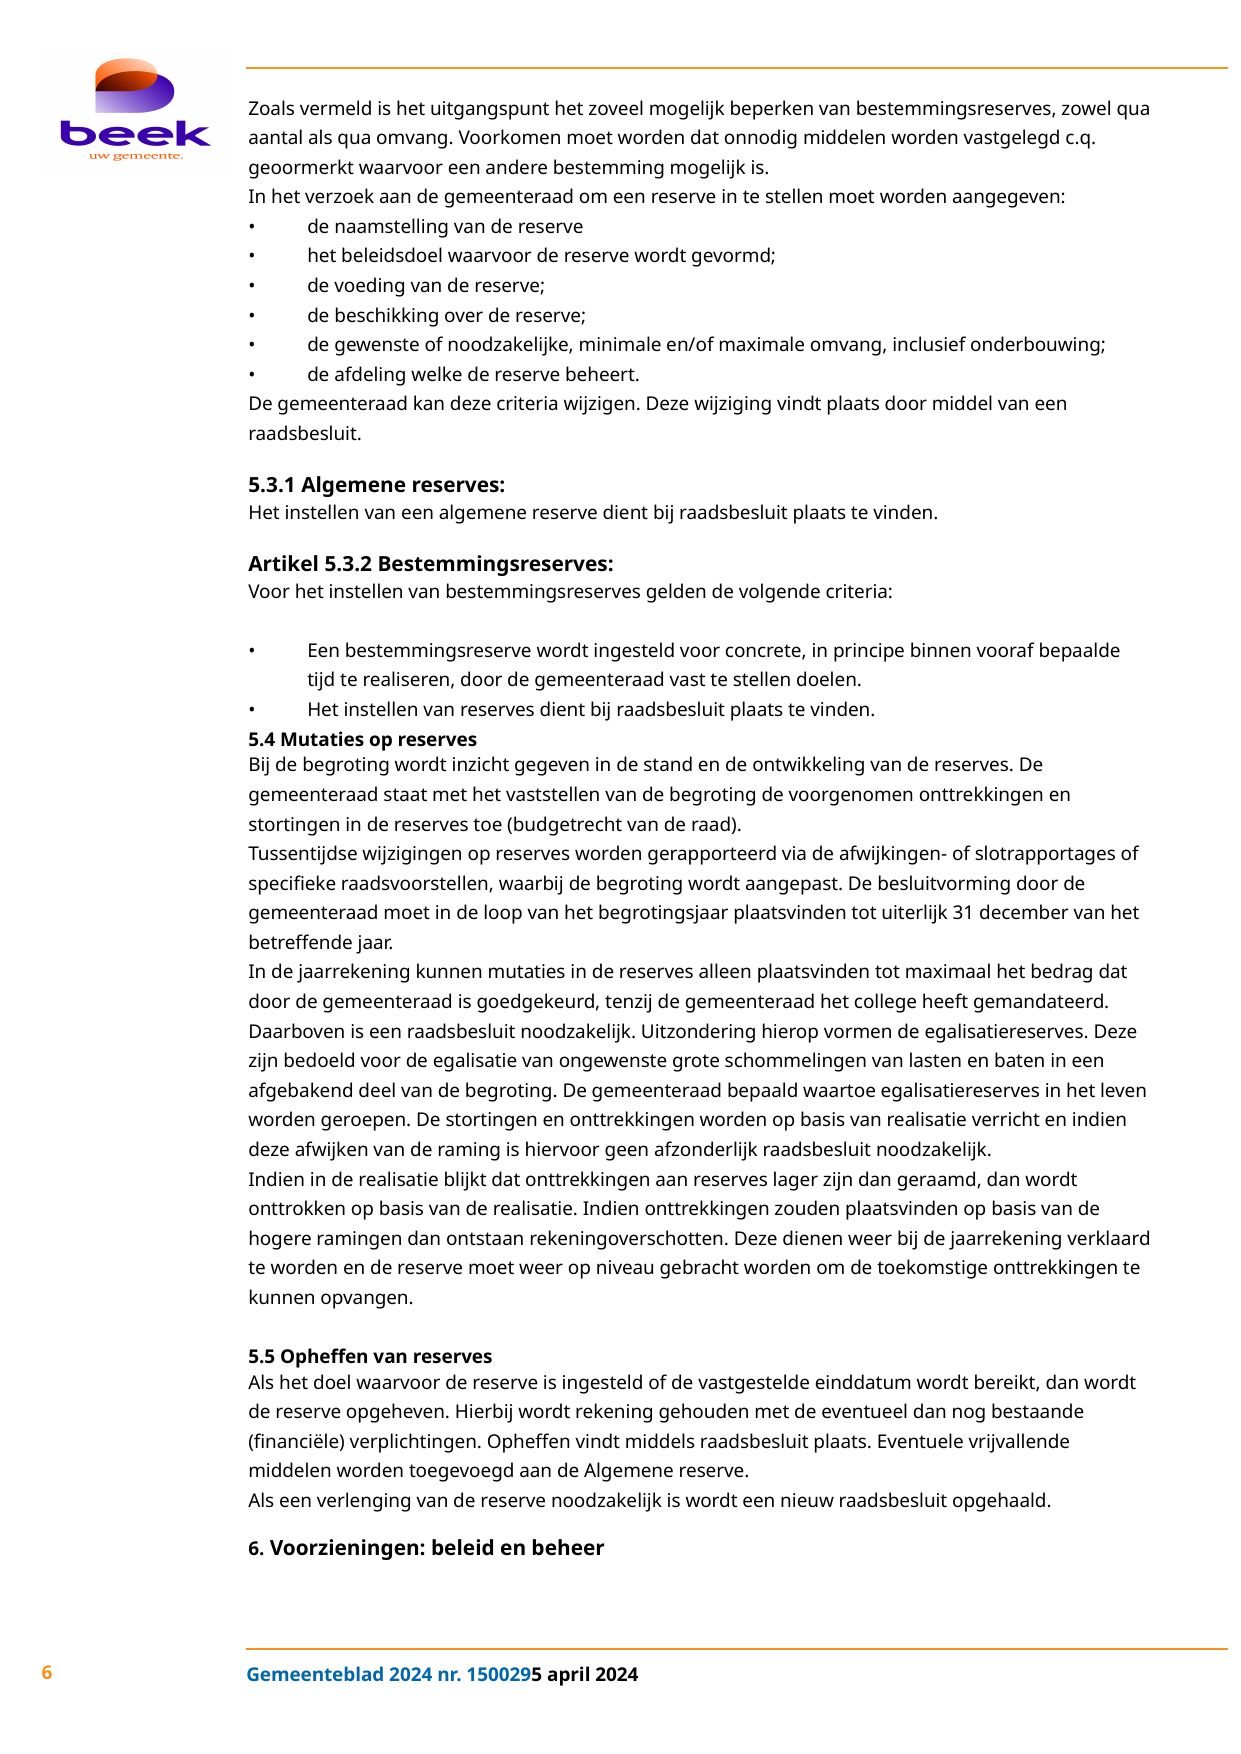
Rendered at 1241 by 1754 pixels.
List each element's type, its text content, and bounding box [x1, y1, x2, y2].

text Tussentijdse wijzigingen op reserves worden gerapporteerd via de afwijkingen- of slotrapportages of specifieke raadsvoorstellen, waarbij de begroting wordt aangepast. De besluitvorming door de gemeenteraad moet in de loop van het begrotingsjaar plaatsvinden tot uiterlijk 31 december van het betreffende jaar. [248, 840, 1152, 955]
list de naamstelling van de reserve [248, 213, 1152, 239]
text Indien in de realisatie blijkt dat onttrekkingen aan reserves lager zijn dan geraamd, dan wordt onttrokken op basis van de realisatie. Indien onttrekkingen zouden plaatsvinden op basis van de hogere ramingen dan ontstaan rekeningoverschotten. Deze dienen weer bij de jaarrekening verklaard te worden en de reserve moet weer op niveau gebracht worden om de toekomstige onttrekkingen te kunnen opvangen. [248, 1166, 1152, 1310]
list de voeding van de reserve; [248, 272, 1152, 298]
text In de jaarrekening kunnen mutaties in de reserves alleen plaatsvinden tot maximaal het bedrag dat door de gemeenteraad is goedgekeurd, tenzij de gemeenteraad het college heeft gemandateerd. Daarboven is een raadsbesluit noodzakelijk. Uitzondering hierop vormen de egalisatiereserves. Deze zijn bedoeld voor de egalisatie van ongewenste grote schommelingen van lasten en baten in een afgebakend deel van de begroting. De gemeenteraad bepaald waartoe egalisatiereserves in het leven worden geroepen. De stortingen en onttrekkingen worden op basis van realisatie verricht en indien deze afwijken van de raming is hiervoor geen afzonderlijk raadsbesluit noodzakelijk. [248, 959, 1152, 1162]
list Het instellen van reserves dient bij raadsbesluit plaats te vinden. [248, 696, 1152, 722]
list Een bestemmingsreserve wordt ingesteld voor concrete, in principe binnen vooraf bepaalde tijd te realiseren, door de gemeenteraad vast te stellen doelen. [248, 637, 1152, 692]
text Voor het instellen van bestemmingsreserves gelden de volgende criteria: [248, 578, 1152, 604]
text Het instellen van een algemene reserve dient bij raadsbesluit plaats te vinden. [248, 499, 1152, 525]
text 5.5 Opheffen van reserves [248, 1343, 1152, 1369]
text De gemeenteraad kan deze criteria wijzigen. Deze wijziging vindt plaats door middel van een raadsbesluit. [248, 391, 1152, 446]
text Bij de begroting wordt inzicht gegeven in de stand en de ontwikkeling van de reserves. De gemeenteraad staat met het vaststellen van de begroting de voorgenomen onttrekkingen en stortingen in de reserves toe (budgetrecht van de raad). [248, 752, 1152, 836]
text Zoals vermeld is het uitgangspunt het zoveel mogelijk beperken van bestemmingsreserves, zowel qua aantal als qua omvang. Voorkomen moet worden dat onnodig middelen worden vastgelegd c.q. geoormerkt waarvoor een andere bestemming mogelijk is. [248, 95, 1152, 180]
list het beleidsdoel waarvoor de reserve wordt gevormd; [248, 243, 1152, 268]
text Als een verlenging van de reserve noodzakelijk is wordt een nieuw raadsbesluit opgehaald. [248, 1487, 1152, 1513]
picture [41, 47, 231, 172]
text 6. Voorzieningen: beleid en beheer [248, 1533, 1152, 1561]
text Als het doel waarvoor de reserve is ingesteld of de vastgestelde einddatum wordt bereikt, dan wordt de reserve opgeheven. Hierbij wordt rekening gehouden met de eventueel dan nog bestaande (financiële) verplichtingen. Opheffen vindt middels raadsbesluit plaats. Eventuele vrijvallende middelen worden toegevoegd aan de Algemene reserve. [248, 1369, 1152, 1483]
text 5.3.1 Algemene reserves: [248, 471, 1152, 499]
list de afdeling welke de reserve beheert. [248, 361, 1152, 387]
text 5.4 Mutaties op reserves [248, 726, 1152, 752]
text Artikel 5.3.2 Bestemmingsreserves: [248, 549, 1152, 578]
text In het verzoek aan de gemeenteraad om een reserve in te stellen moet worden aangegeven: [248, 183, 1152, 209]
list de beschikking over de reserve; [248, 302, 1152, 328]
list de gewenste of noodzakelijke, minimale en/of maximale omvang, inclusief onderbouwing; [248, 331, 1152, 357]
